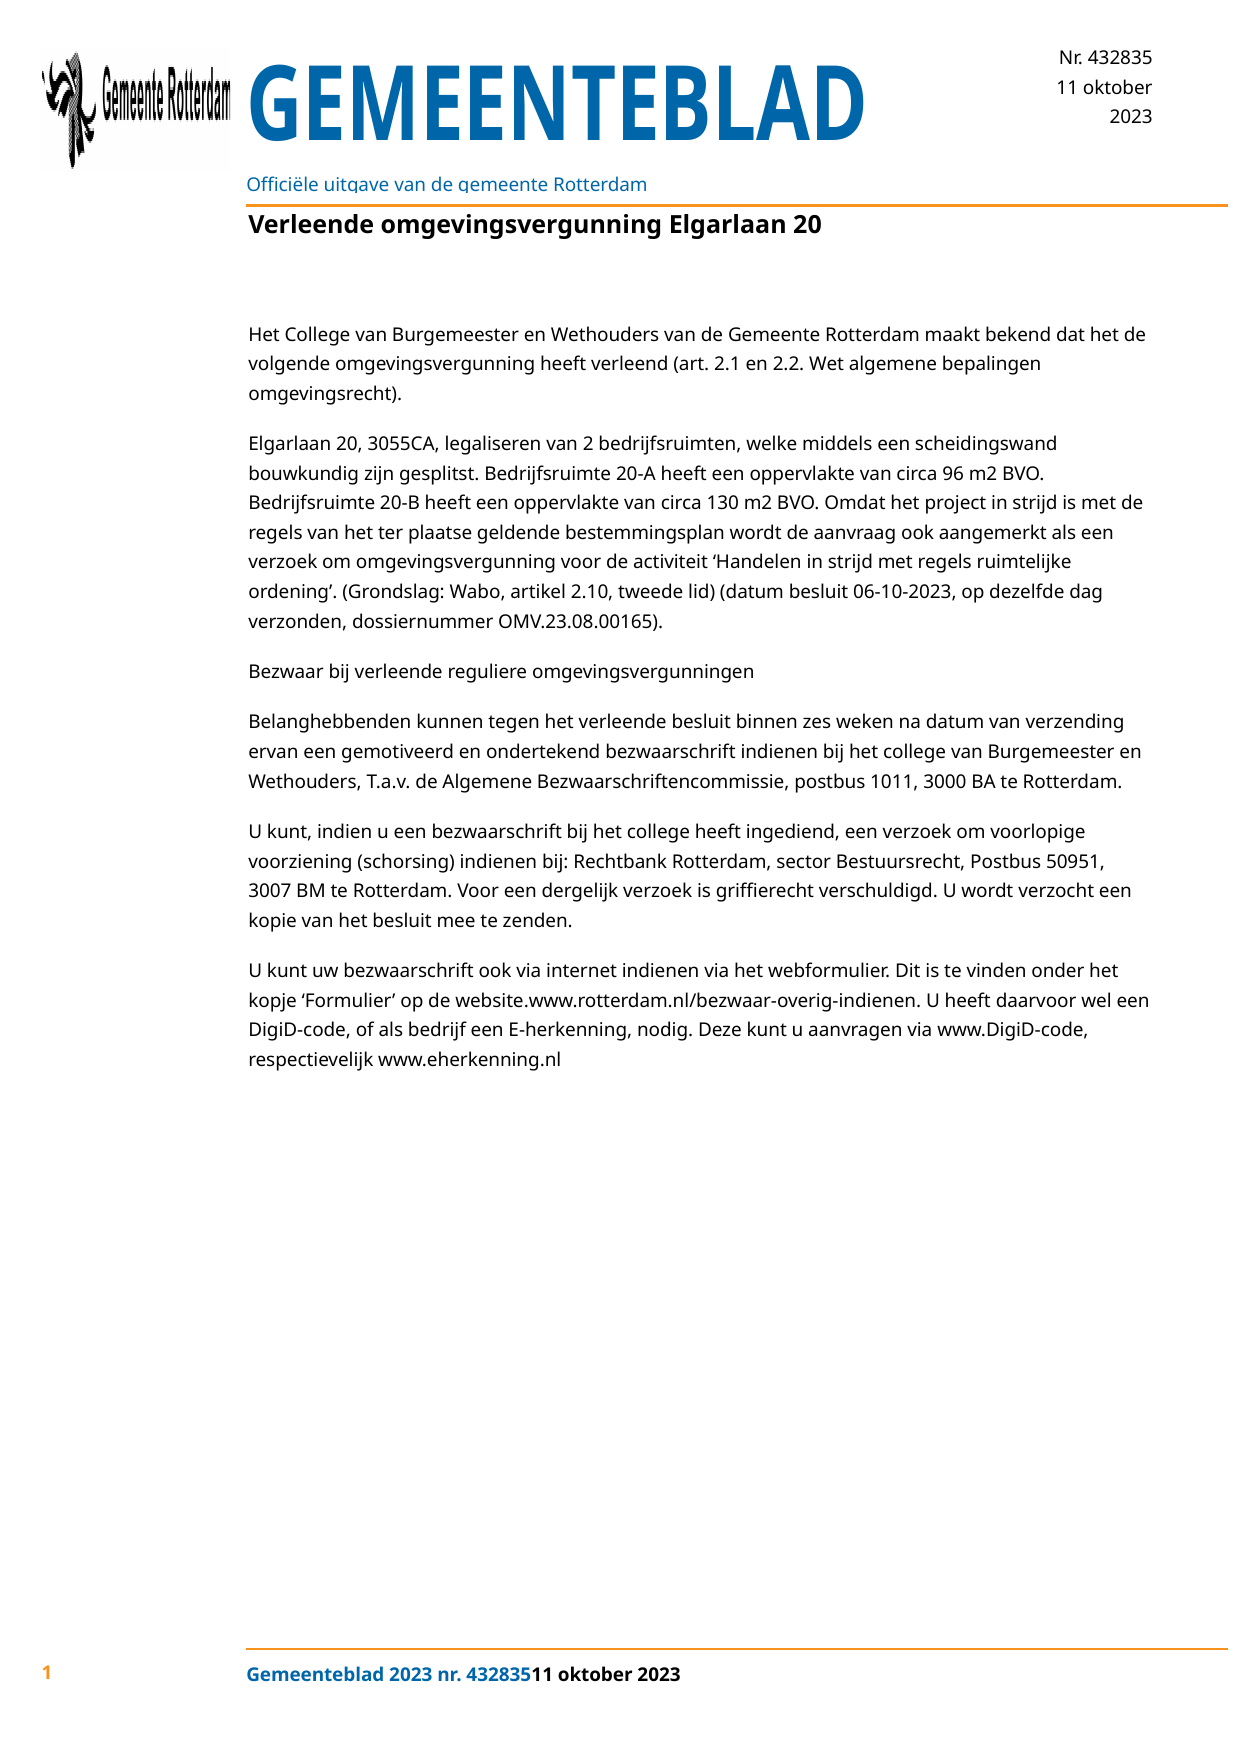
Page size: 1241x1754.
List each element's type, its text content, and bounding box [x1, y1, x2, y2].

text U kunt, indien u een bezwaarschrift bij het college heeft ingediend, een verzoek om voorlopige voorziening (schorsing) indienen bij: Rechtbank Rotterdam, sector Bestuursrecht, Postbus 50951, 3007 BM te Rotterdam. Voor een dergelijk verzoek is griffierecht verschuldigd. U wordt verzocht een kopie van het besluit mee te zenden. [248, 818, 1152, 933]
text Het College van Burgemeester en Wethouders van de Gemeente Rotterdam maakt bekend dat het de volgende omgevingsvergunning heeft verleend (art. 2.1 en 2.2. Wet algemene bepalingen omgevingsrecht). [248, 321, 1152, 406]
text U kunt uw bezwaarschrift ook via internet indienen via het webformulier. Dit is te vinden onder het kopje ‘Formulier’ op de website.www.rotterdam.nl/bezwaar-overig-indienen. U heeft daarvoor wel een DigiD-code, of als bedrijf een E-herkenning, nodig. Deze kunt u aanvragen via www.DigiD-code, respectievelijk www.eherkenning.nl [248, 957, 1152, 1072]
text Elgarlaan 20, 3055CA, legaliseren van 2 bedrijfsruimten, welke middels een scheidingswand bouwkundig zijn gesplitst. Bedrijfsruimte 20-A heeft een oppervlakte van circa 96 m2 BVO. Bedrijfsruimte 20-B heeft een oppervlakte van circa 130 m2 BVO. Omdat het project in strijd is met de regels van het ter plaatse geldende bestemmingsplan wordt de aanvraag ook aangemerkt als een verzoek om omgevingsvergunning voor de activiteit ‘Handelen in strijd met regels ruimtelijke ordening’. (Grondslag: Wabo, artikel 2.10, tweede lid) (datum besluit 06-10-2023, op dezelfde dag verzonden, dossiernummer OMV.23.08.00165). [248, 430, 1152, 633]
picture [41, 47, 231, 172]
text Verleende omgevingsvergunning Elgarlaan 20 [248, 207, 1152, 241]
text Bezwaar bij verleende reguliere omgevingsvergunningen [248, 658, 1152, 684]
text Belanghebbenden kunnen tegen het verleende besluit binnen zes weken na datum van verzending ervan een gemotiveerd en ondertekend bezwaarschrift indienen bij het college van Burgemeester en Wethouders, T.a.v. de Algemene Bezwaarschriftencommissie, postbus 1011, 3000 BA te Rotterdam. [248, 709, 1152, 793]
